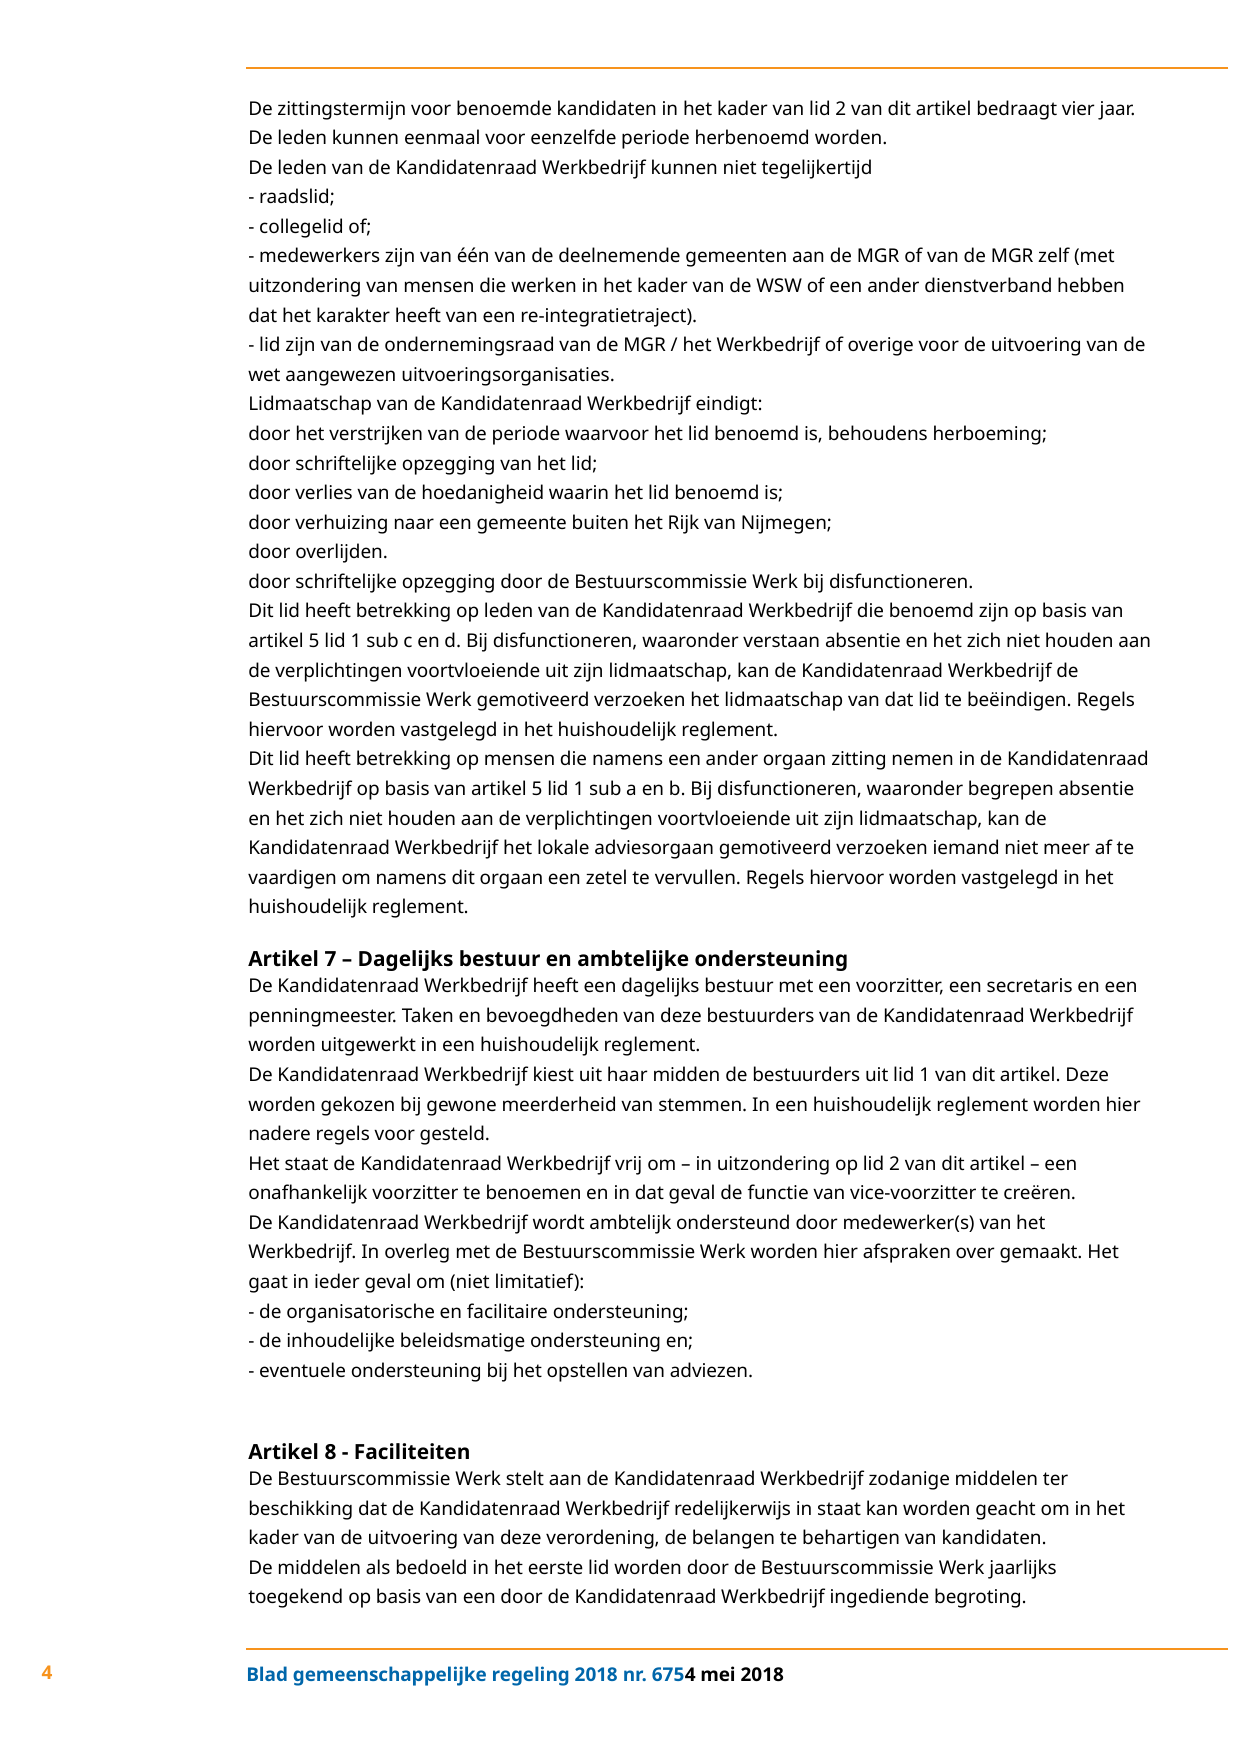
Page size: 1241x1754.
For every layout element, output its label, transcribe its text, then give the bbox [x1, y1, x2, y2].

text door schriftelijke opzegging door de Bestuurscommissie Werk bij disfunctioneren. [248, 568, 1152, 594]
text De middelen als bedoeld in het eerste lid worden door de Bestuurscommissie Werk jaarlijks toegekend op basis van een door de Kandidatenraad Werkbedrijf ingediende begroting. [248, 1554, 1152, 1609]
text Lidmaatschap van de Kandidatenraad Werkbedrijf eindigt: [248, 391, 1152, 416]
text - lid zijn van de ondernemingsraad van de MGR / het Werkbedrijf of overige voor de uitvoering van de wet aangewezen uitvoeringsorganisaties. [248, 331, 1152, 387]
text De Kandidatenraad Werkbedrijf heeft een dagelijks bestuur met een voorzitter, een secretaris en een penningmeester. Taken en bevoegdheden van deze bestuurders van de Kandidatenraad Werkbedrijf worden uitgewerkt in een huishoudelijk reglement. [248, 972, 1152, 1057]
picture [41, 47, 231, 172]
text - raadslid; [248, 183, 1152, 209]
text Artikel 8 - Faciliteiten [248, 1437, 1152, 1465]
text - collegelid of; [248, 213, 1152, 239]
text Het staat de Kandidatenraad Werkbedrijf vrij om – in uitzondering op lid 2 van dit artikel – een onafhankelijk voorzitter te benoemen en in dat geval de functie van vice-voorzitter te creëren. [248, 1150, 1152, 1205]
text - de inhoudelijke beleidsmatige ondersteuning en; [248, 1327, 1152, 1353]
text door verhuizing naar een gemeente buiten het Rijk van Nijmegen; [248, 509, 1152, 535]
text De Kandidatenraad Werkbedrijf kiest uit haar midden de bestuurders uit lid 1 van dit artikel. Deze worden gekozen bij gewone meerderheid van stemmen. In een huishoudelijk reglement worden hier nadere regels voor gesteld. [248, 1061, 1152, 1146]
text De Kandidatenraad Werkbedrijf wordt ambtelijk ondersteund door medewerker(s) van het Werkbedrijf. In overleg met de Bestuurscommissie Werk worden hier afspraken over gemaakt. Het gaat in ieder geval om (niet limitatief): [248, 1209, 1152, 1294]
text Dit lid heeft betrekking op leden van de Kandidatenraad Werkbedrijf die benoemd zijn op basis van artikel 5 lid 1 sub c en d. Bij disfunctioneren, waaronder verstaan absentie en het zich niet houden aan de verplichtingen voortvloeiende uit zijn lidmaatschap, kan de Kandidatenraad Werkbedrijf de Bestuurscommissie Werk gemotiveerd verzoeken het lidmaatschap van dat lid te beëindigen. Regels hiervoor worden vastgelegd in het huishoudelijk reglement. [248, 598, 1152, 742]
text door het verstrijken van de periode waarvoor het lid benoemd is, behoudens herboeming; [248, 420, 1152, 446]
text - de organisatorische en facilitaire ondersteuning; [248, 1298, 1152, 1323]
text - medewerkers zijn van één van de deelnemende gemeenten aan de MGR of van de MGR zelf (met uitzondering van mensen die werken in het kader van de WSW of een ander dienstverband hebben dat het karakter heeft van een re-integratietraject). [248, 243, 1152, 328]
text De zittingstermijn voor benoemde kandidaten in het kader van lid 2 van dit artikel bedraagt vier jaar. De leden kunnen eenmaal voor eenzelfde periode herbenoemd worden. [248, 95, 1152, 150]
text Artikel 7 – Dagelijks bestuur en ambtelijke ondersteuning [248, 944, 1152, 972]
text door verlies van de hoedanigheid waarin het lid benoemd is; [248, 479, 1152, 505]
text door overlijden. [248, 538, 1152, 564]
text De leden van de Kandidatenraad Werkbedrijf kunnen niet tegelijkertijd [248, 154, 1152, 180]
text - eventuele ondersteuning bij het opstellen van adviezen. [248, 1357, 1152, 1383]
text door schriftelijke opzegging van het lid; [248, 450, 1152, 476]
text Dit lid heeft betrekking op mensen die namens een ander orgaan zitting nemen in de Kandidatenraad Werkbedrijf op basis van artikel 5 lid 1 sub a en b. Bij disfunctioneren, waaronder begrepen absentie en het zich niet houden aan de verplichtingen voortvloeiende uit zijn lidmaatschap, kan de Kandidatenraad Werkbedrijf het lokale adviesorgaan gemotiveerd verzoeken iemand niet meer af te vaardigen om namens dit orgaan een zetel te vervullen. Regels hiervoor worden vastgelegd in het huishoudelijk reglement. [248, 746, 1152, 919]
text De Bestuurscommissie Werk stelt aan de Kandidatenraad Werkbedrijf zodanige middelen ter beschikking dat de Kandidatenraad Werkbedrijf redelijkerwijs in staat kan worden geacht om in het kader van de uitvoering van deze verordening, de belangen te behartigen van kandidaten. [248, 1465, 1152, 1550]
